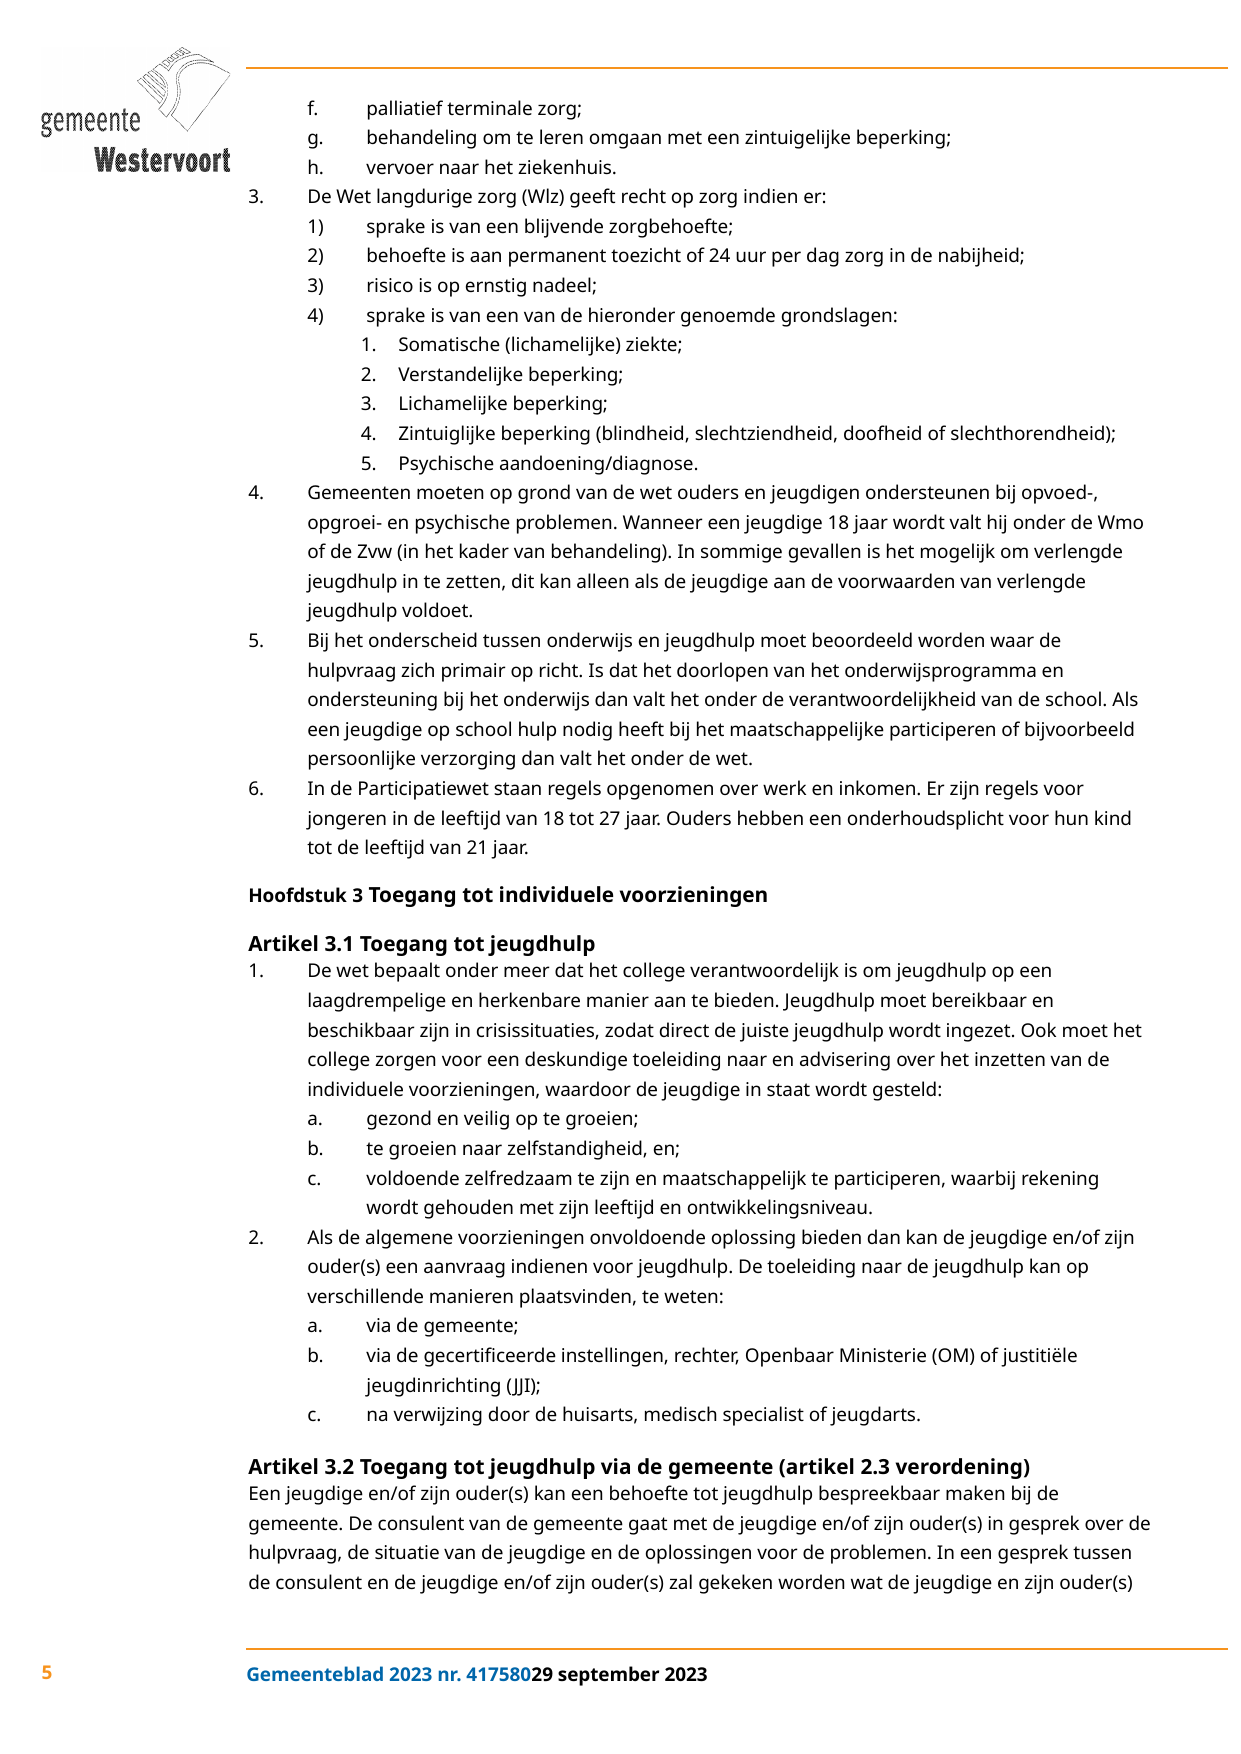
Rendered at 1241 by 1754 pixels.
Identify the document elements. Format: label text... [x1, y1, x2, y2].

list In de Participatiewet staan regels opgenomen over werk en inkomen. Er zijn regels voor jongeren in de leeftijd van 18 tot 27 jaar. Ouders hebben een onderhoudsplicht voor hun kind tot de leeftijd van 21 jaar. [248, 775, 1152, 860]
list voldoende zelfredzaam te zijn en maatschappelijk te participeren, waarbij rekening wordt gehouden met zijn leeftijd en ontwikkelingsniveau. [307, 1165, 1152, 1220]
list Somatische (lichamelijke) ziekte; [361, 331, 1152, 357]
list Gemeenten moeten op grond van de wet ouders en jeugdigen ondersteunen bij opvoed-, opgroei- en psychische problemen. Wanneer een jeugdige 18 jaar wordt valt hij onder de Wmo of de Zvw (in het kader van behandeling). In sommige gevallen is het mogelijk om verlengde jeugdhulp in te zetten, dit kan alleen als de jeugdige aan de voorwaarden van verlengde jeugdhulp voldoet. [248, 479, 1152, 623]
list vervoer naar het ziekenhuis. [307, 154, 1152, 180]
list Bij het onderscheid tussen onderwijs en jeugdhulp moet beoordeeld worden waar de hulpvraag zich primair op richt. Is dat het doorlopen van het onderwijsprogramma en ondersteuning bij het onderwijs dan valt het onder de verantwoordelijkheid van de school. Als een jeugdige op school hulp nodig heeft bij het maatschappelijke participeren of bijvoorbeeld persoonlijke verzorging dan valt het onder de wet. [248, 627, 1152, 771]
list De wet bepaalt onder meer dat het college verantwoordelijk is om jeugdhulp op een laagdrempelige en herkenbare manier aan te bieden. Jeugdhulp moet bereikbaar en beschikbaar zijn in crisissituaties, zodat direct de juiste jeugdhulp wordt ingezet. Ook moet het college zorgen voor een deskundige toeleiding naar en advisering over het inzetten van de individuele voorzieningen, waardoor de jeugdige in staat wordt gesteld: [248, 958, 1152, 1102]
text Artikel 3.2 Toegang tot jeugdhulp via de gemeente (artikel 2.3 verordening) [248, 1452, 1152, 1480]
list gezond en veilig op te groeien; [307, 1106, 1152, 1131]
list behandeling om te leren omgaan met een zintuigelijke beperking; [307, 124, 1152, 150]
text Hoofdstuk 3 Toegang tot individuele voorzieningen [248, 880, 1152, 908]
list De Wet langdurige zorg (Wlz) geeft recht op zorg indien er: [248, 183, 1152, 209]
text Een jeugdige en/of zijn ouder(s) kan een behoefte tot jeugdhulp bespreekbaar maken bij de gemeente. De consulent van de gemeente gaat met de jeugdige en/of zijn ouder(s) in gesprek over de hulpvraag, de situatie van de jeugdige en de oplossingen voor de problemen. In een gesprek tussen de consulent en de jeugdige en/of zijn ouder(s) zal gekeken worden wat de jeugdige en zijn ouder(s) [248, 1480, 1152, 1595]
list Psychische aandoening/diagnose. [361, 450, 1152, 476]
list Lichamelijke beperking; [361, 391, 1152, 416]
picture [41, 47, 231, 172]
list sprake is van een blijvende zorgbehoefte; [307, 213, 1152, 239]
list behoefte is aan permanent toezicht of 24 uur per dag zorg in de nabijheid; [307, 243, 1152, 268]
list Verstandelijke beperking; [361, 361, 1152, 387]
list sprake is van een van de hieronder genoemde grondslagen: [307, 302, 1152, 328]
list palliatief terminale zorg; [307, 95, 1152, 121]
list na verwijzing door de huisarts, medisch specialist of jeugdarts. [307, 1401, 1152, 1427]
list Als de algemene voorzieningen onvoldoende oplossing bieden dan kan de jeugdige en/of zijn ouder(s) een aanvraag indienen voor jeugdhulp. De toeleiding naar de jeugdhulp kan op verschillende manieren plaatsvinden, te weten: [248, 1224, 1152, 1309]
list risico is op ernstig nadeel; [307, 272, 1152, 298]
list via de gemeente; [307, 1313, 1152, 1338]
list te groeien naar zelfstandigheid, en; [307, 1135, 1152, 1161]
text Artikel 3.1 Toegang tot jeugdhulp [248, 929, 1152, 958]
list via de gecertificeerde instellingen, rechter, Openbaar Ministerie (OM) of justitiële jeugdinrichting (JJI); [307, 1342, 1152, 1398]
list Zintuiglijke beperking (blindheid, slechtziendheid, doofheid of slechthorendheid); [361, 420, 1152, 446]
